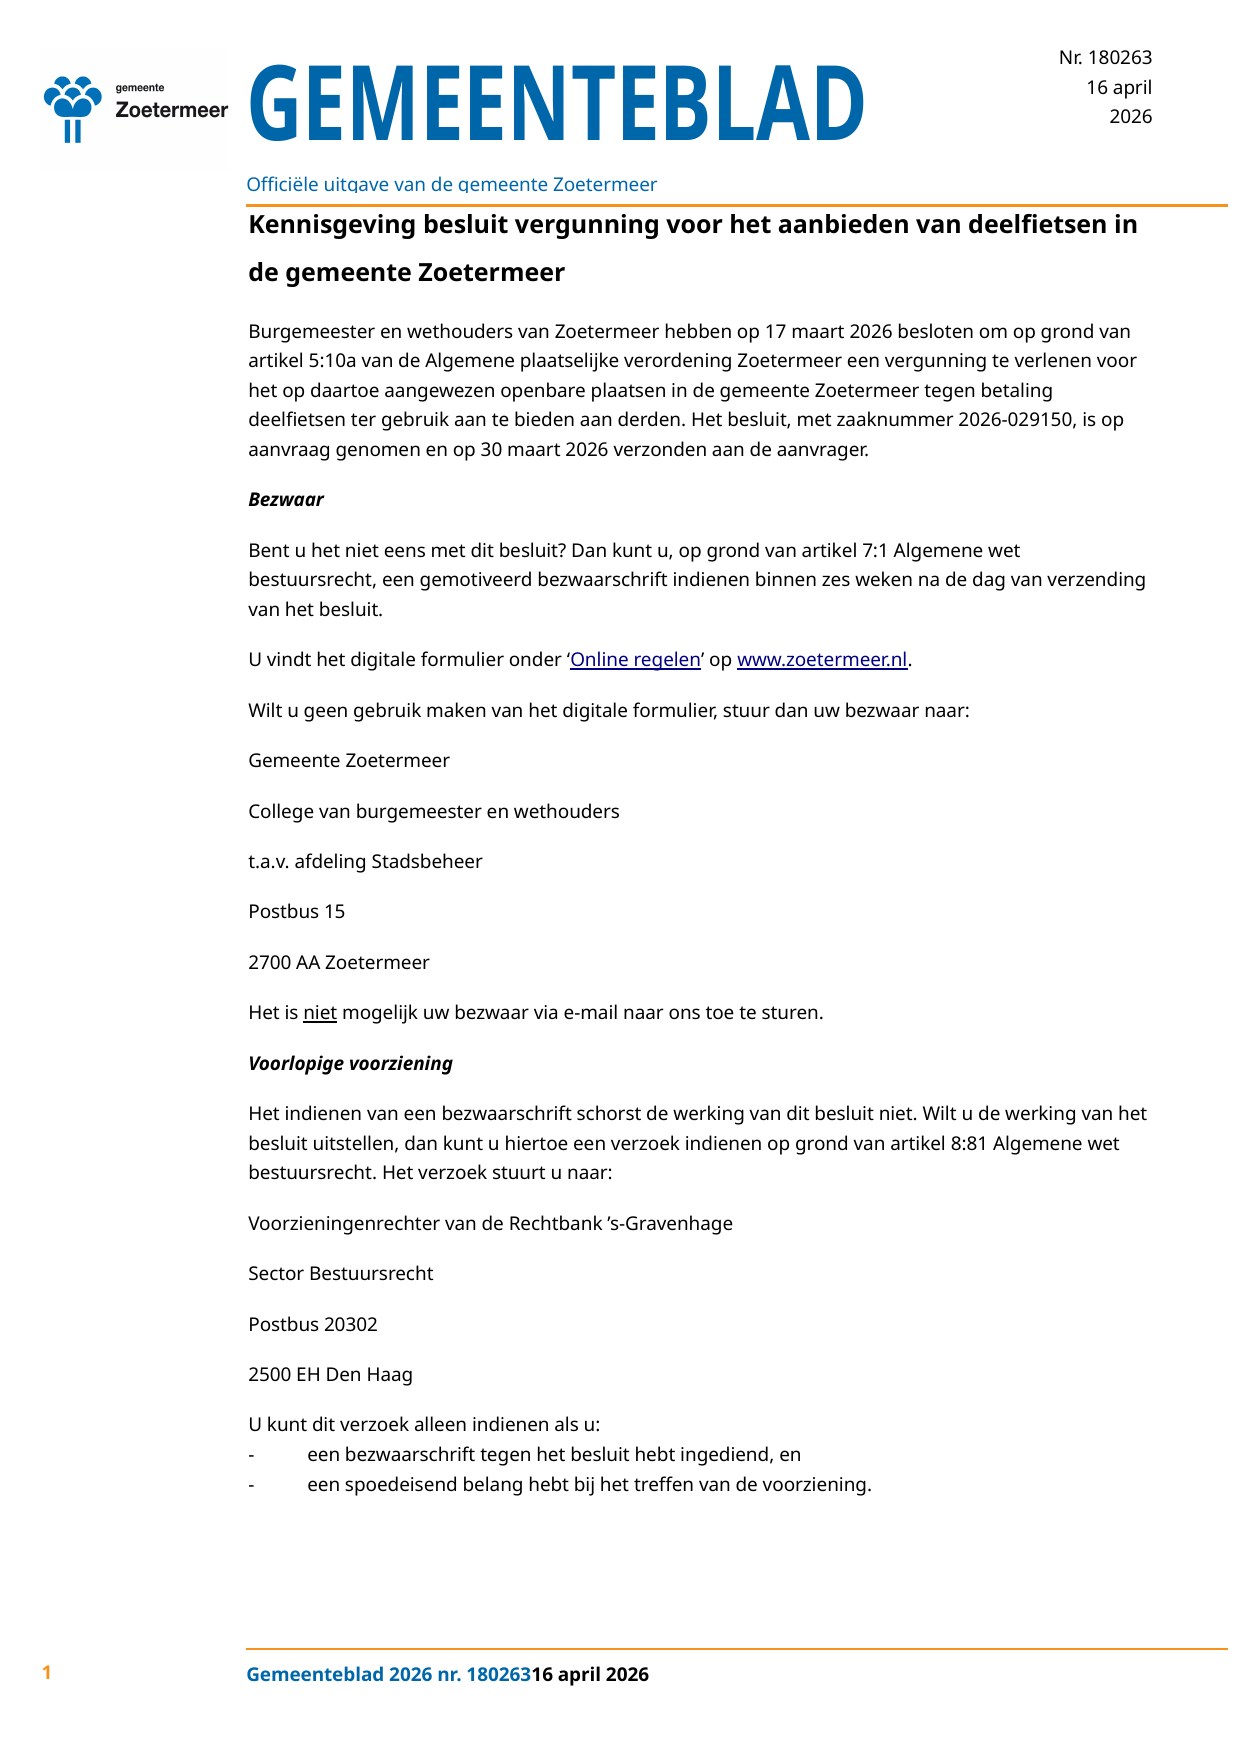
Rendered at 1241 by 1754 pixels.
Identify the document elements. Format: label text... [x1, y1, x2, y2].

text Postbus 20302 [248, 1311, 1152, 1337]
text U vindt het digitale formulier onder ‘Online regelen’ op www.zoetermeer.nl. [248, 647, 1152, 672]
text College van burgemeester en wethouders [248, 798, 1152, 824]
text Sector Bestuursrecht [248, 1260, 1152, 1286]
text Wilt u geen gebruik maken van het digitale formulier, stuur dan uw bezwaar naar: [248, 697, 1152, 723]
text U kunt dit verzoek alleen indienen als u: [248, 1412, 1152, 1437]
text 2500 EH Den Haag [248, 1361, 1152, 1387]
text Bent u het niet eens met dit besluit? Dan kunt u, op grond van artikel 7:1 Algemene wet bestuursrecht, een gemotiveerd bezwaarschrift indienen binnen zes weken na de dag van verzending van het besluit. [248, 537, 1152, 622]
text Het is niet mogelijk uw bezwaar via e-mail naar ons toe te sturen. [248, 999, 1152, 1025]
text Postbus 15 [248, 899, 1152, 924]
list een spoedeisend belang hebt bij het treffen van de voorziening. [248, 1471, 1152, 1497]
text Burgemeester en wethouders van Zoetermeer hebben op 17 maart 2026 besloten om op grond van artikel 5:10a van de Algemene plaatselijke verordening Zoetermeer een vergunning te verlenen voor het op daartoe aangewezen openbare plaatsen in de gemeente Zoetermeer tegen betaling deelfietsen ter gebruik aan te bieden aan derden. Het besluit, met zaaknummer 2026-029150, is op aanvraag genomen en op 30 maart 2026 verzonden aan de aanvrager. [248, 318, 1152, 462]
text Het indienen van een bezwaarschrift schorst de werking van dit besluit niet. Wilt u de werking van het besluit uitstellen, dan kunt u hiertoe een verzoek indienen op grond van artikel 8:81 Algemene wet bestuursrecht. Het verzoek stuurt u naar: [248, 1100, 1152, 1185]
text Bezwaar [248, 487, 1152, 512]
text Gemeente Zoetermeer [248, 747, 1152, 773]
text 2700 AA Zoetermeer [248, 949, 1152, 975]
text t.a.v. afdeling Stadsbeheer [248, 848, 1152, 874]
picture [41, 47, 231, 172]
text Kennisgeving besluit vergunning voor het aanbieden van deelfietsen in de gemeente Zoetermeer [248, 207, 1152, 288]
text Voorlopige voorziening [248, 1050, 1152, 1076]
text Voorzieningenrechter van de Rechtbank ’s-Gravenhage [248, 1210, 1152, 1236]
list een bezwaarschrift tegen het besluit hebt ingediend, en [248, 1441, 1152, 1467]
